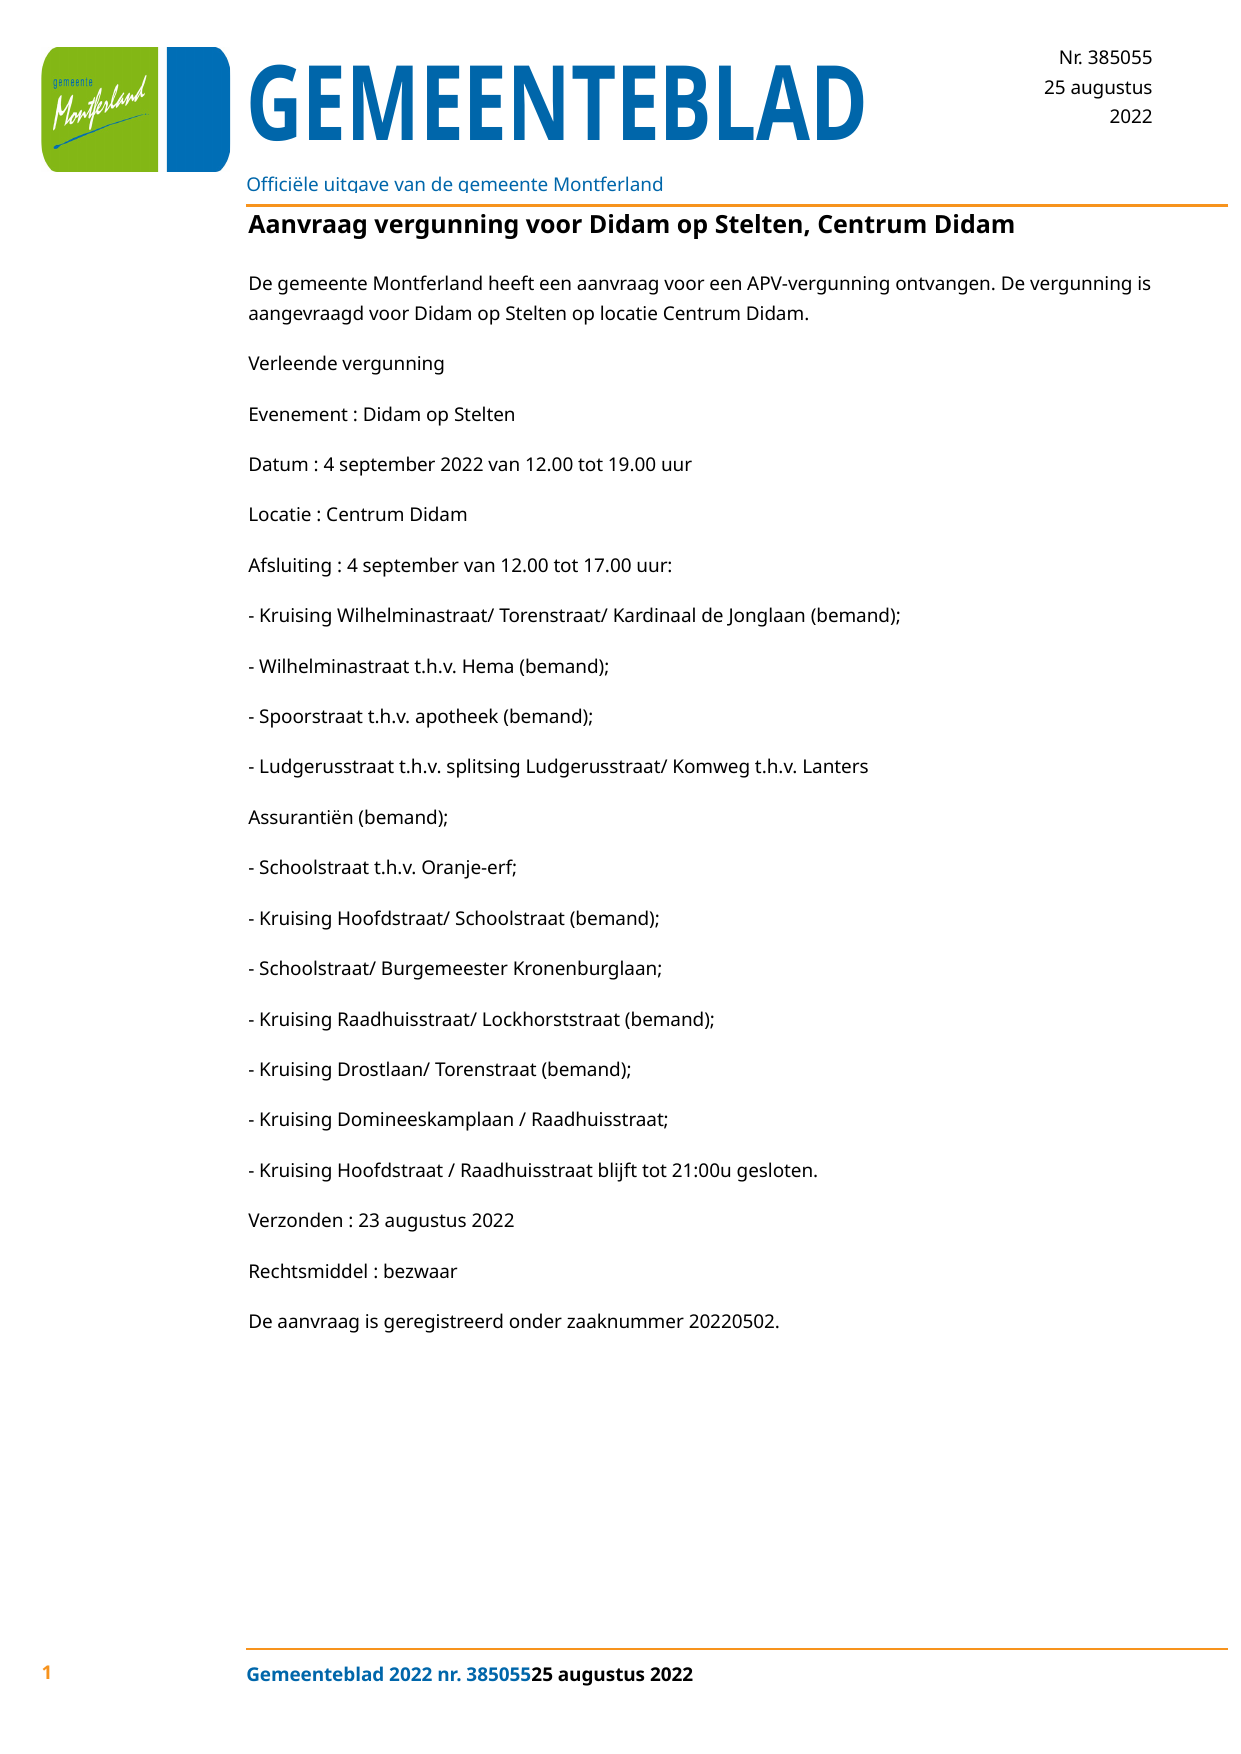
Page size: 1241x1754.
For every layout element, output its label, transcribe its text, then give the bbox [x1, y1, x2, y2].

text - Spoorstraat t.h.v. apotheek (bemand); [248, 703, 1152, 729]
text - Kruising Drostlaan/ Torenstraat (bemand); [248, 1056, 1152, 1082]
text Rechtsmiddel : bezwaar [248, 1258, 1152, 1283]
text - Kruising Wilhelminastraat/ Torenstraat/ Kardinaal de Jonglaan (bemand); [248, 602, 1152, 628]
text - Kruising Raadhuisstraat/ Lockhorststraat (bemand); [248, 1006, 1152, 1031]
text Datum : 4 september 2022 van 12.00 tot 19.00 uur [248, 451, 1152, 477]
text Verzonden : 23 augustus 2022 [248, 1207, 1152, 1233]
text - Kruising Hoofdstraat/ Schoolstraat (bemand); [248, 905, 1152, 931]
text - Kruising Hoofdstraat / Raadhuisstraat blijft tot 21:00u gesloten. [248, 1157, 1152, 1183]
text Locatie : Centrum Didam [248, 502, 1152, 527]
picture [41, 47, 231, 172]
text - Kruising Domineeskamplaan / Raadhuisstraat; [248, 1107, 1152, 1132]
text Aanvraag vergunning voor Didam op Stelten, Centrum Didam [248, 207, 1152, 241]
text Afsluiting : 4 september van 12.00 tot 17.00 uur: [248, 552, 1152, 578]
text De gemeente Montferland heeft een aanvraag voor een APV-vergunning ontvangen. De vergunning is aangevraagd voor Didam op Stelten op locatie Centrum Didam. [248, 270, 1152, 326]
text Assurantiën (bemand); [248, 804, 1152, 830]
text - Ludgerusstraat t.h.v. splitsing Ludgerusstraat/ Komweg t.h.v. Lanters [248, 754, 1152, 779]
text Verleende vergunning [248, 350, 1152, 376]
text - Schoolstraat/ Burgemeester Kronenburglaan; [248, 955, 1152, 981]
text - Schoolstraat t.h.v. Oranje-erf; [248, 854, 1152, 880]
text De aanvraag is geregistreerd onder zaaknummer 20220502. [248, 1308, 1152, 1334]
text - Wilhelminastraat t.h.v. Hema (bemand); [248, 653, 1152, 678]
text Evenement : Didam op Stelten [248, 401, 1152, 426]
